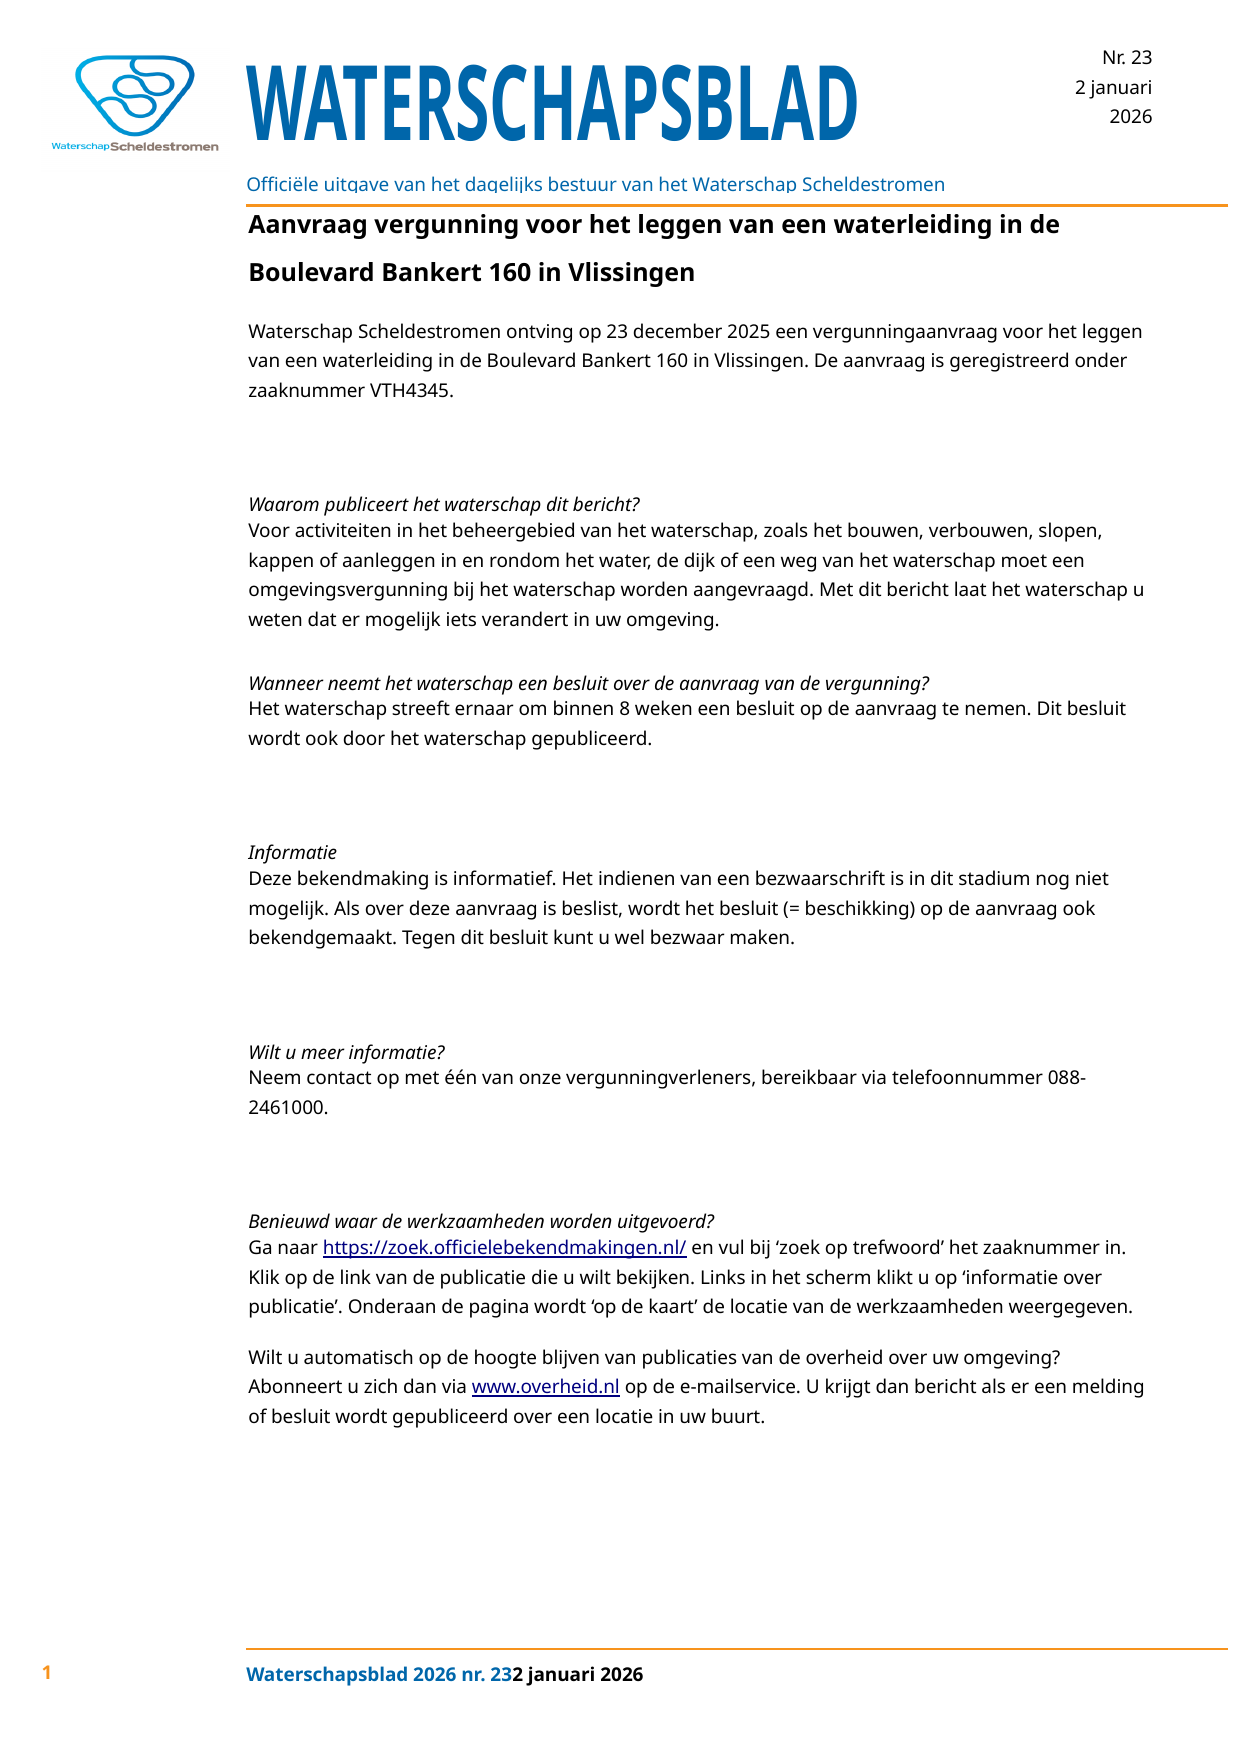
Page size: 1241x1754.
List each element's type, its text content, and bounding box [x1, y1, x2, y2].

text Waarom publiceert het waterschap dit bericht? [248, 491, 1152, 517]
text Voor activiteiten in het beheergebied van het waterschap, zoals het bouwen, verbouwen, slopen, kappen of aanleggen in en rondom het water, de dijk of een weg van het waterschap moet een omgevingsvergunning bij het waterschap worden aangevraagd. Met dit bericht laat het waterschap u weten dat er mogelijk iets verandert in uw omgeving. [248, 517, 1152, 632]
text Wilt u automatisch op de hoogte blijven van publicaties van de overheid over uw omgeving? Abonneert u zich dan via www.overheid.nl op de e-mailservice. U krijgt dan bericht als er een melding of besluit wordt gepubliceerd over een locatie in uw buurt. [248, 1344, 1152, 1429]
text Benieuwd waar de werkzaamheden worden uitgevoerd? [248, 1208, 1152, 1234]
text Waterschap Scheldestromen ontving op 23 december 2025 een vergunningaanvraag voor het leggen van een waterleiding in de Boulevard Bankert 160 in Vlissingen. De aanvraag is geregistreerd onder zaaknummer VTH4345. [248, 318, 1152, 403]
text Het waterschap streeft ernaar om binnen 8 weken een besluit op de aanvraag te nemen. Dit besluit wordt ook door het waterschap gepubliceerd. [248, 696, 1152, 751]
text Informatie [248, 839, 1152, 865]
text Ga naar https://zoek.officielebekendmakingen.nl/ en vul bij ‘zoek op trefwoord’ het zaaknummer in. Klik op de link van de publicatie die u wilt bekijken. Links in het scherm klikt u op ‘informatie over publicatie’. Onderaan de pagina wordt ‘op de kaart’ de locatie van de werkzaamheden weergegeven. [248, 1234, 1152, 1319]
text Wilt u meer informatie? [248, 1039, 1152, 1064]
text Deze bekendmaking is informatief. Het indienen van een bezwaarschrift is in dit stadium nog niet mogelijk. Als over deze aanvraag is beslist, wordt het besluit (= beschikking) op de aanvraag ook bekendgemaakt. Tegen dit besluit kunt u wel bezwaar maken. [248, 865, 1152, 950]
text Aanvraag vergunning voor het leggen van een waterleiding in de Boulevard Bankert 160 in Vlissingen [248, 207, 1152, 288]
picture [41, 47, 231, 172]
text Wanneer neemt het waterschap een besluit over de aanvraag van de vergunning? [248, 670, 1152, 696]
text Neem contact op met één van onze vergunningverleners, bereikbaar via telefoonnummer 088-2461000. [248, 1064, 1152, 1120]
